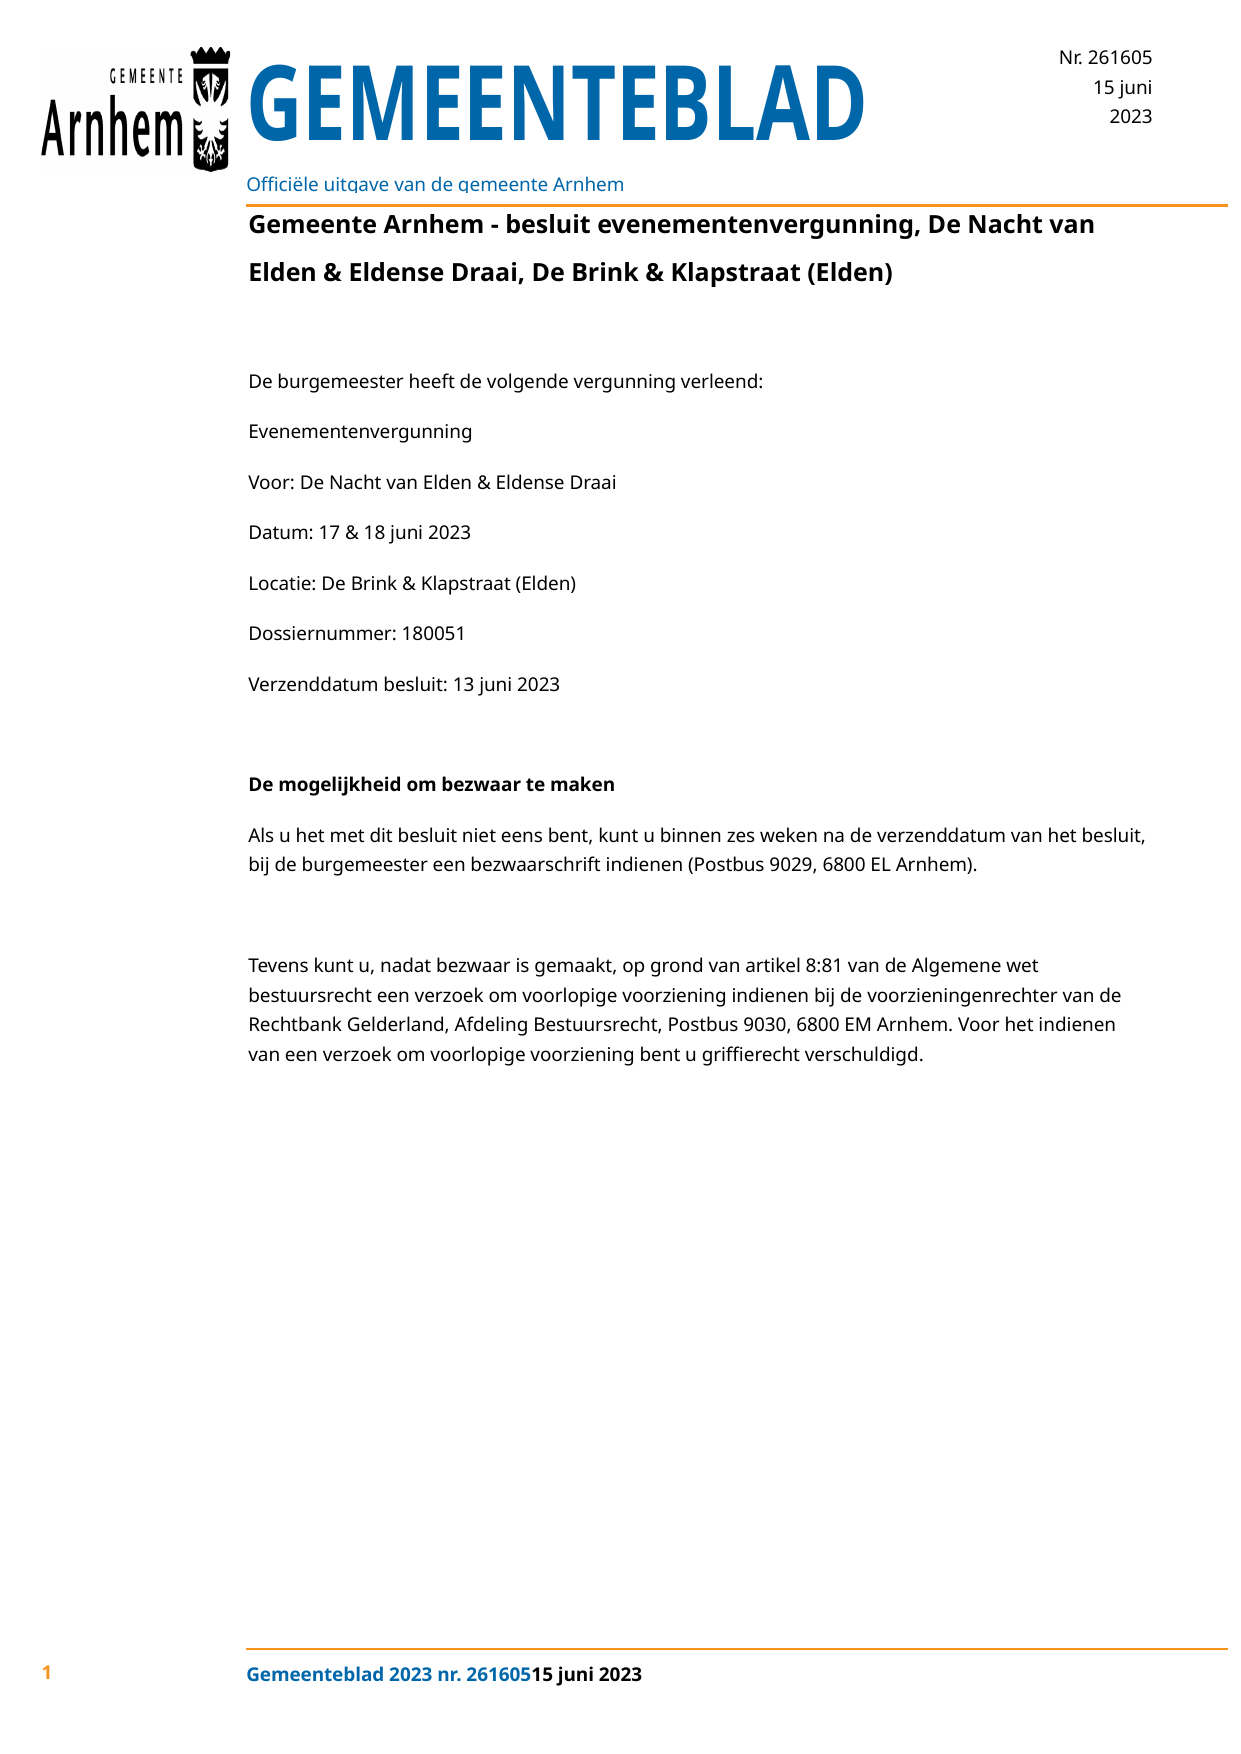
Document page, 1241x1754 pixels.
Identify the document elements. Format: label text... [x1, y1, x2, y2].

text Locatie: De Brink & Klapstraat (Elden) [248, 570, 1152, 596]
text De mogelijkheid om bezwaar te maken [248, 772, 1152, 797]
text Tevens kunt u, nadat bezwaar is gemaakt, op grond van artikel 8:81 van de Algemene wet bestuursrecht een verzoek om voorlopige voorziening indienen bij de voorzieningenrechter van de Rechtbank Gelderland, Afdeling Bestuursrecht, Postbus 9030, 6800 EM Arnhem. Voor het indienen van een verzoek om voorlopige voorziening bent u griffierecht verschuldigd. [248, 952, 1152, 1067]
picture [41, 47, 231, 172]
text De burgemeester heeft de volgende vergunning verleend: [248, 368, 1152, 394]
text Dossiernummer: 180051 [248, 620, 1152, 646]
text Gemeente Arnhem - besluit evenementenvergunning, De Nacht van Elden & Eldense Draai, De Brink & Klapstraat (Elden) [248, 207, 1152, 288]
text Datum: 17 & 18 juni 2023 [248, 519, 1152, 545]
text Evenementenvergunning [248, 419, 1152, 444]
text Voor: De Nacht van Elden & Eldense Draai [248, 469, 1152, 495]
text Verzenddatum besluit: 13 juni 2023 [248, 671, 1152, 697]
text Als u het met dit besluit niet eens bent, kunt u binnen zes weken na de verzenddatum van het besluit, bij de burgemeester een bezwaarschrift indienen (Postbus 9029, 6800 EL Arnhem). [248, 822, 1152, 877]
